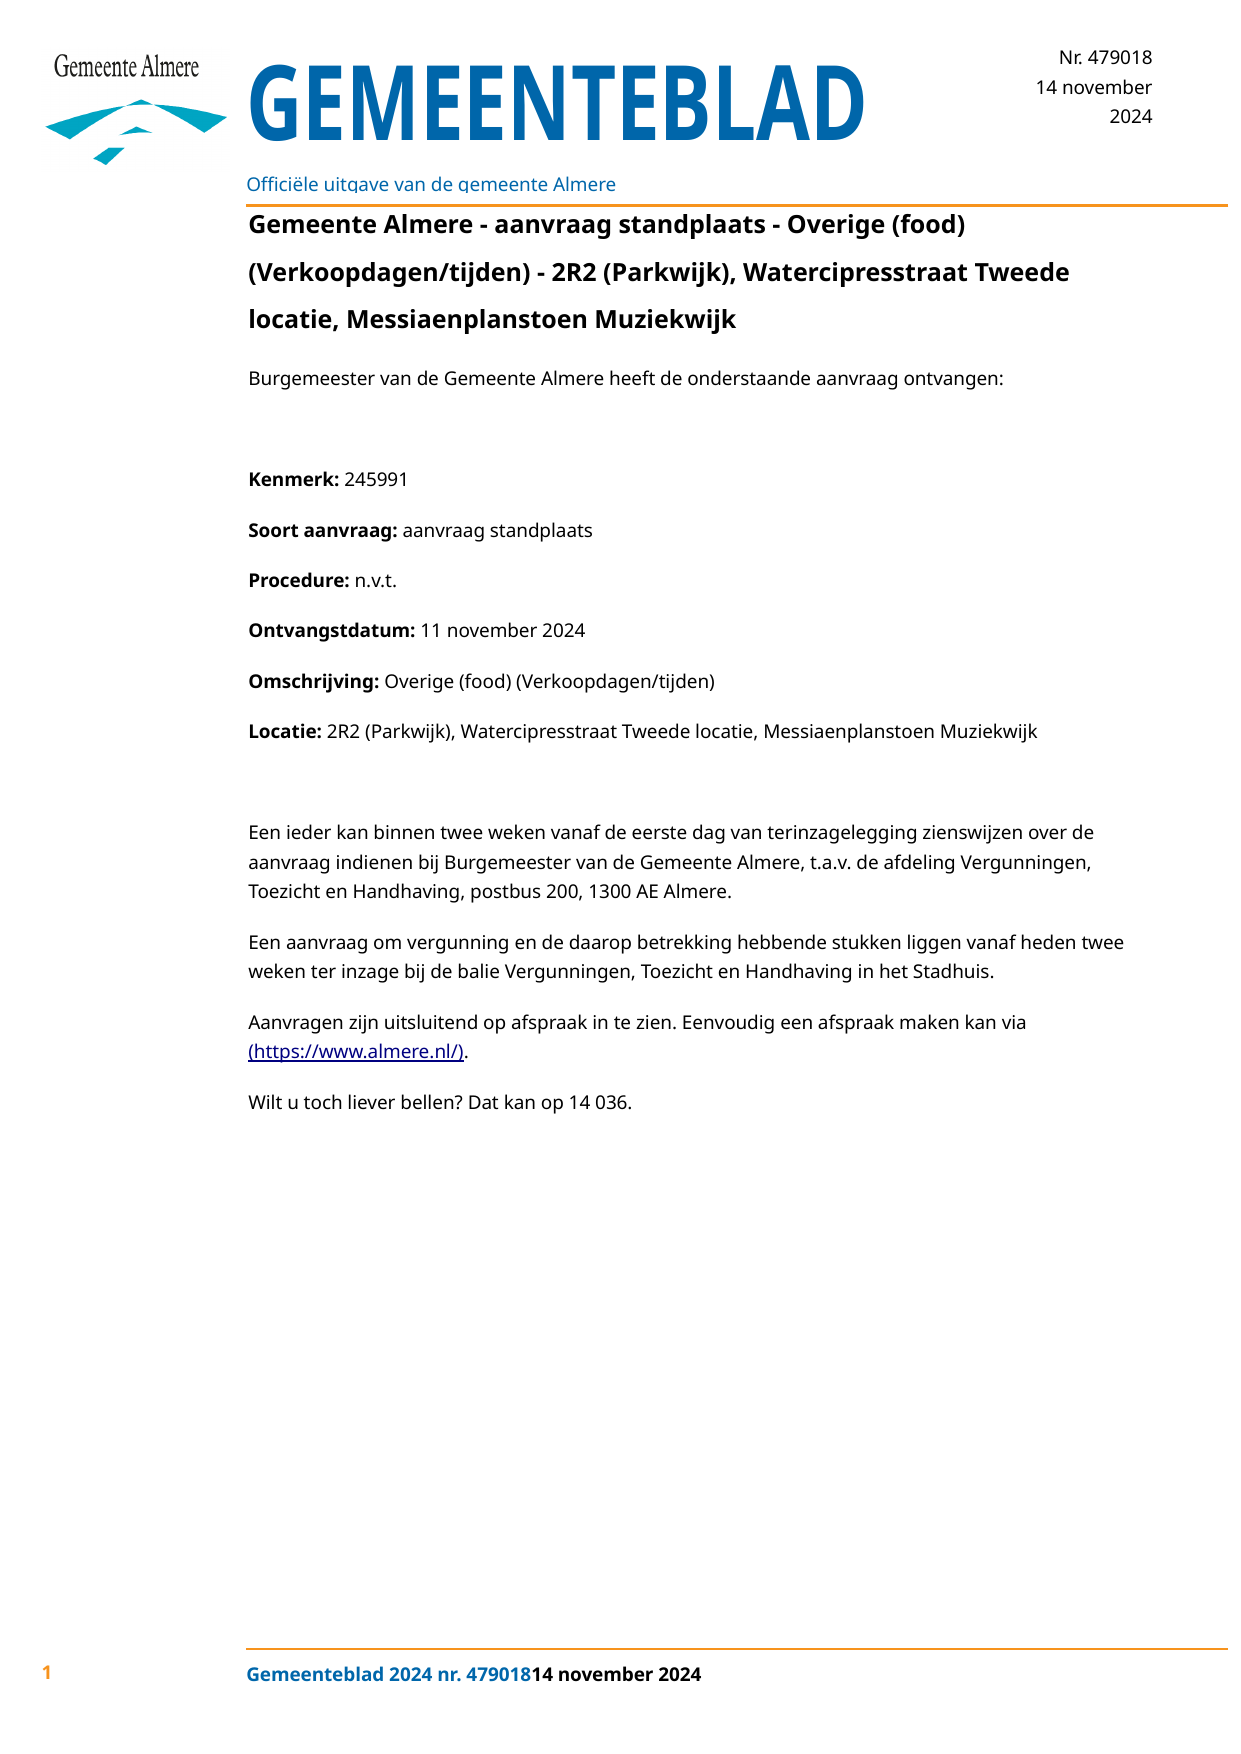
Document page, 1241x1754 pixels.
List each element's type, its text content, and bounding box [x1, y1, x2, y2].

text Kenmerk: 245991 [248, 466, 1152, 492]
text Een aanvraag om vergunning en de daarop betrekking hebbende stukken liggen vanaf heden twee weken ter inzage bij de balie Vergunningen, Toezicht en Handhaving in het Stadhuis. [248, 929, 1152, 984]
text Wilt u toch liever bellen? Dat kan op 14 036. [248, 1089, 1152, 1114]
text Gemeente Almere - aanvraag standplaats - Overige (food) (Verkoopdagen/tijden) - 2R2 (Parkwijk), Watercipresstraat Tweede locatie, Messiaenplanstoen Muziekwijk [248, 207, 1152, 336]
text Aanvragen zijn uitsluitend op afspraak in te zien. Eenvoudig een afspraak maken kan via (https://www.almere.nl/). [248, 1009, 1152, 1064]
text Soort aanvraag: aanvraag standplaats [248, 517, 1152, 542]
picture [41, 47, 231, 172]
text Omschrijving: Overige (food) (Verkoopdagen/tijden) [248, 668, 1152, 694]
text Locatie: 2R2 (Parkwijk), Watercipresstraat Tweede locatie, Messiaenplanstoen Muziekwijk [248, 718, 1152, 744]
text Ontvangstdatum: 11 november 2024 [248, 618, 1152, 643]
text Procedure: n.v.t. [248, 567, 1152, 593]
text Een ieder kan binnen twee weken vanaf de eerste dag van terinzagelegging zienswijzen over de aanvraag indienen bij Burgemeester van de Gemeente Almere, t.a.v. de afdeling Vergunningen, Toezicht en Handhaving, postbus 200, 1300 AE Almere. [248, 819, 1152, 904]
text Burgemeester van de Gemeente Almere heeft de onderstaande aanvraag ontvangen: [248, 366, 1152, 391]
